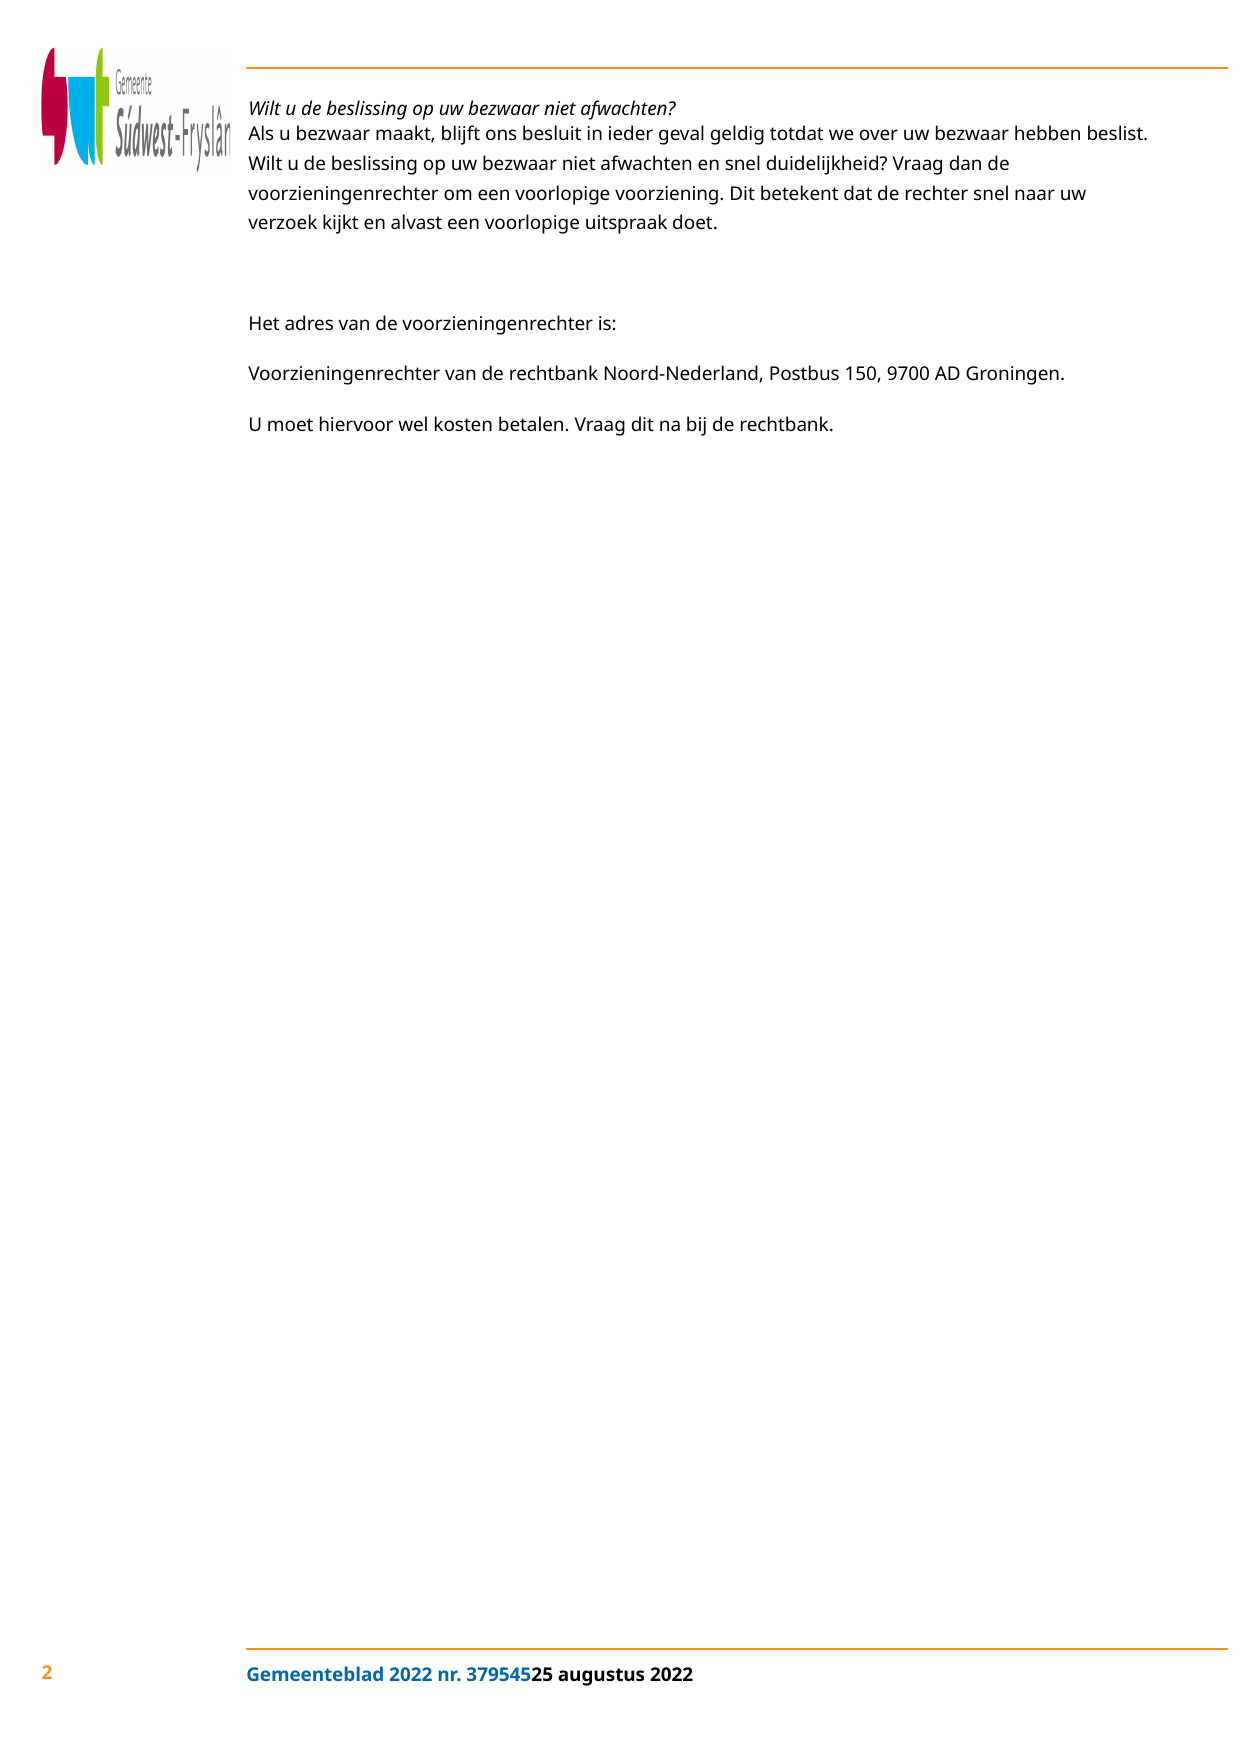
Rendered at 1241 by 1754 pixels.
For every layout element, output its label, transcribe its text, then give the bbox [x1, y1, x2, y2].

text Als u bezwaar maakt, blijft ons besluit in ieder geval geldig totdat we over uw bezwaar hebben beslist. Wilt u de beslissing op uw bezwaar niet afwachten en snel duidelijkheid? Vraag dan de voorzieningenrechter om een voorlopige voorziening. Dit betekent dat de rechter snel naar uw verzoek kijkt en alvast een voorlopige uitspraak doet. [248, 121, 1152, 235]
picture [41, 47, 231, 172]
text Wilt u de beslissing op uw bezwaar niet afwachten? [248, 95, 1152, 121]
text Voorzieningenrechter van de rechtbank Noord-Nederland, Postbus 150, 9700 AD Groningen. [248, 361, 1152, 386]
text U moet hiervoor wel kosten betalen. Vraag dit na bij de rechtbank. [248, 411, 1152, 437]
text Het adres van de voorzieningenrechter is: [248, 310, 1152, 336]
